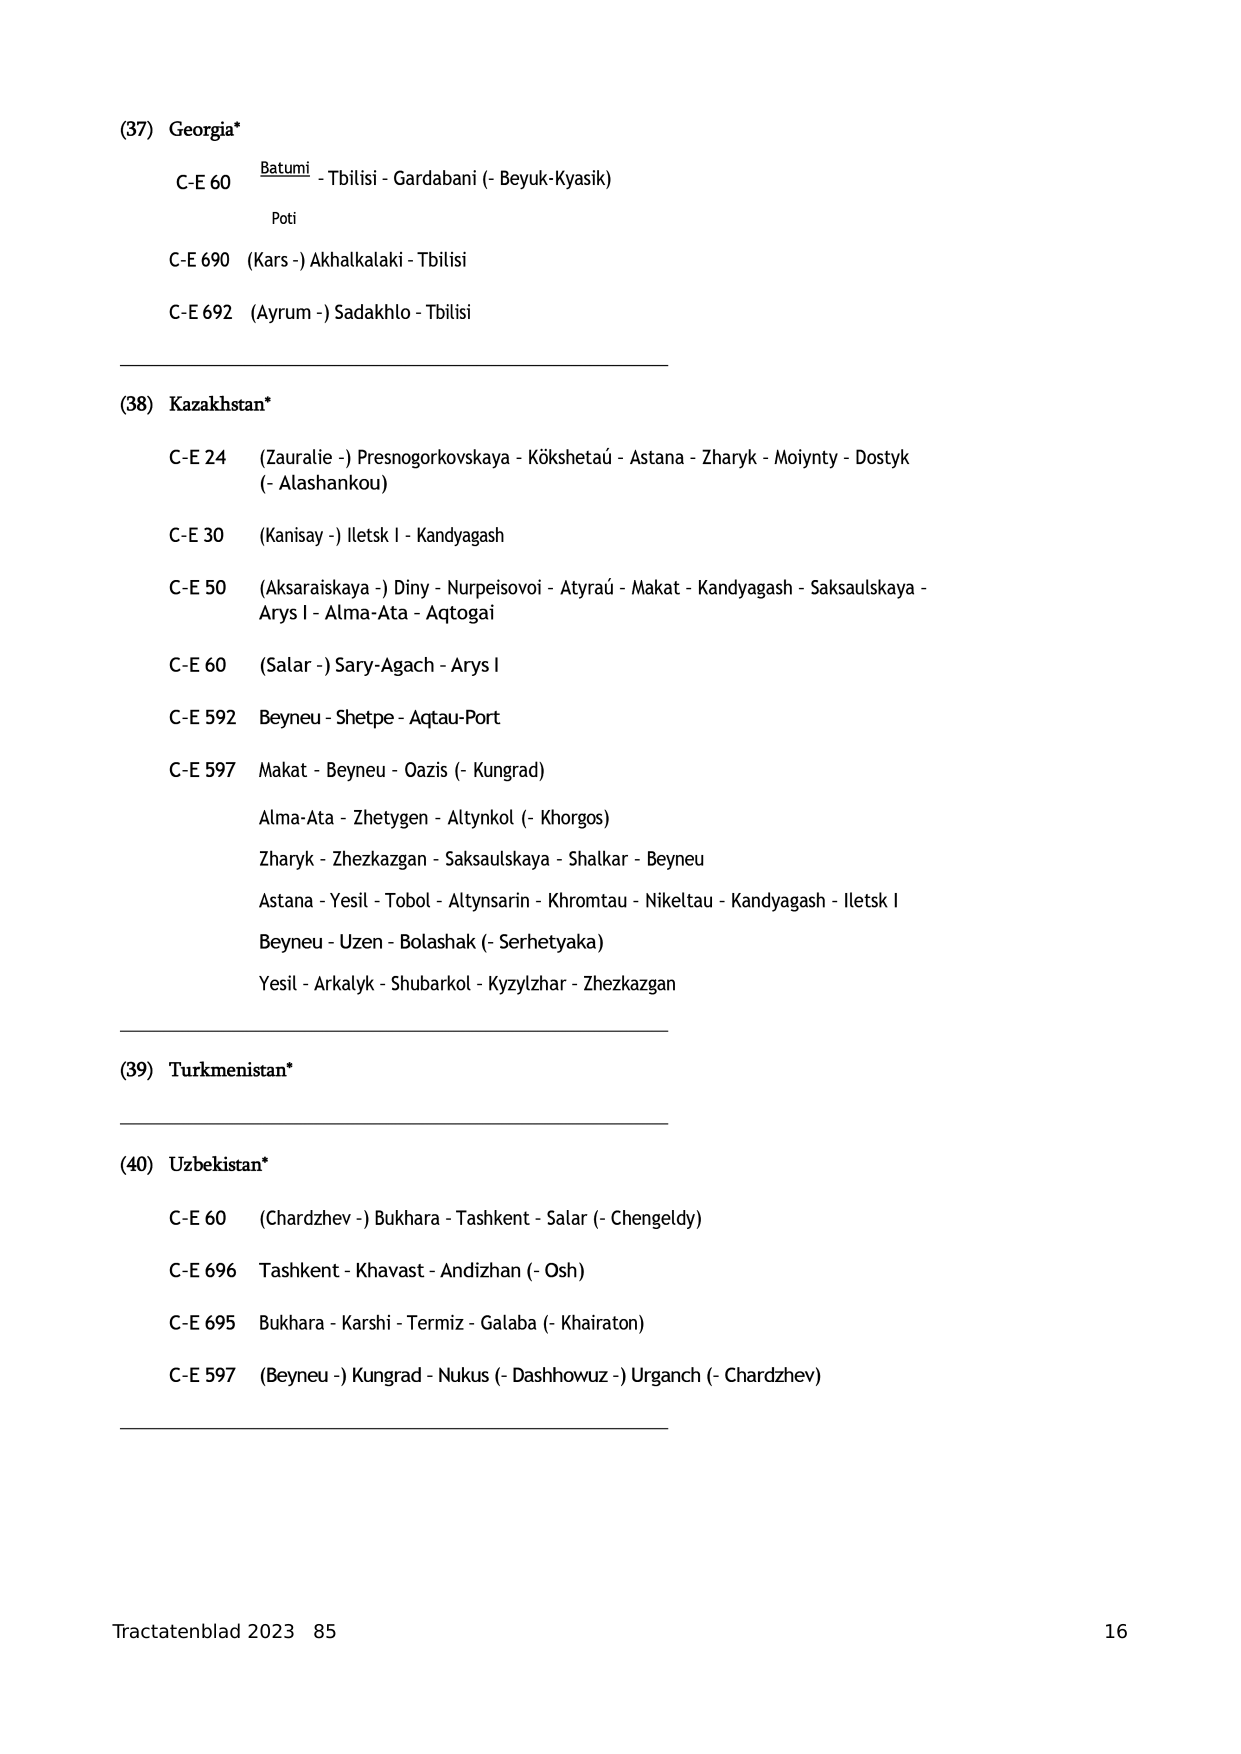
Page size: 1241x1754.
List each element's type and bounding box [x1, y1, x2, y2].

picture [112, 116, 998, 1433]
